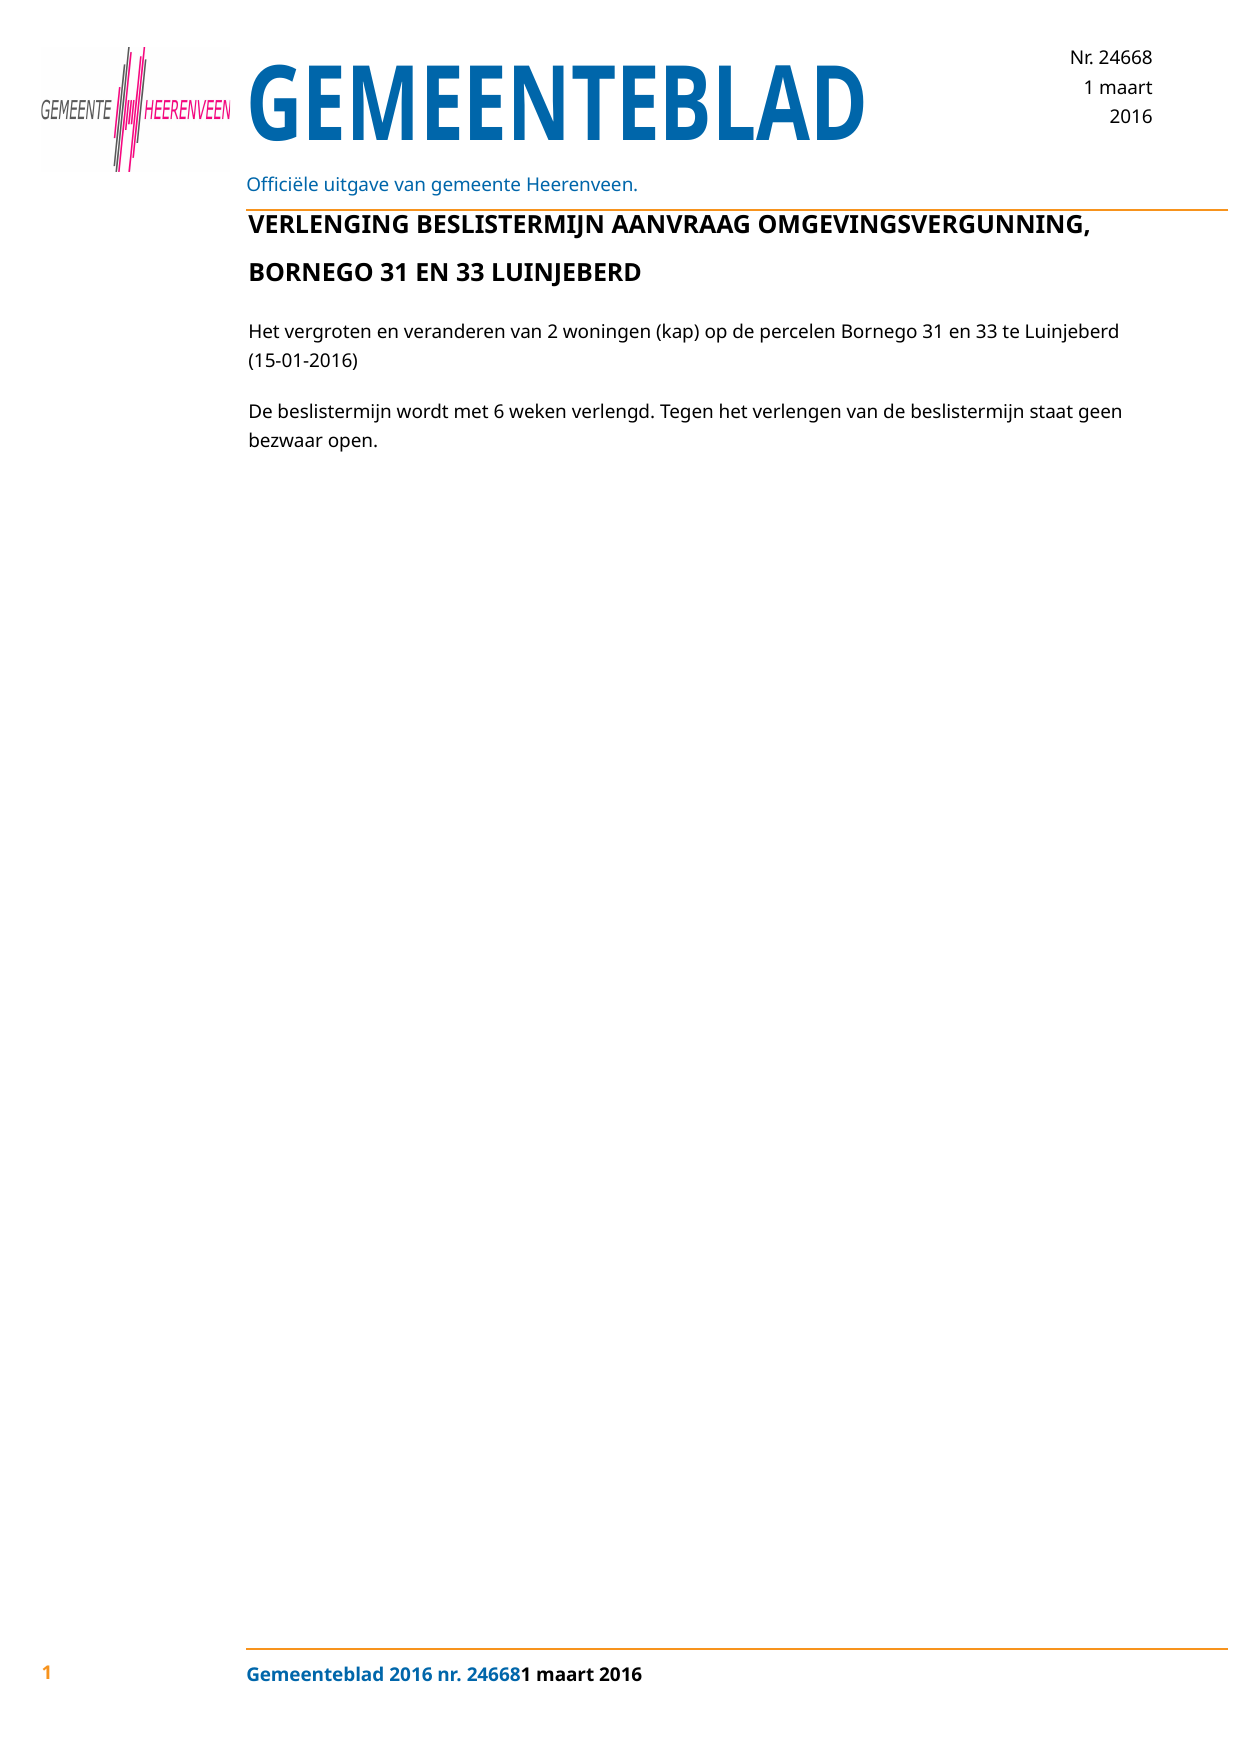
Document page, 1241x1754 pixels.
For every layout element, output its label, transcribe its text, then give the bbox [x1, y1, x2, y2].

text Het vergroten en veranderen van 2 woningen (kap) op de percelen Bornego 31 en 33 te Luinjeberd (15-01-2016) [248, 318, 1152, 373]
text VERLENGING BESLISTERMIJN AANVRAAG OMGEVINGSVERGUNNING, BORNEGO 31 EN 33 LUINJEBERD [248, 211, 1152, 288]
text De beslistermijn wordt met 6 weken verlengd. Tegen het verlengen van de beslistermijn staat geen bezwaar open. [248, 398, 1152, 453]
picture [41, 47, 231, 172]
